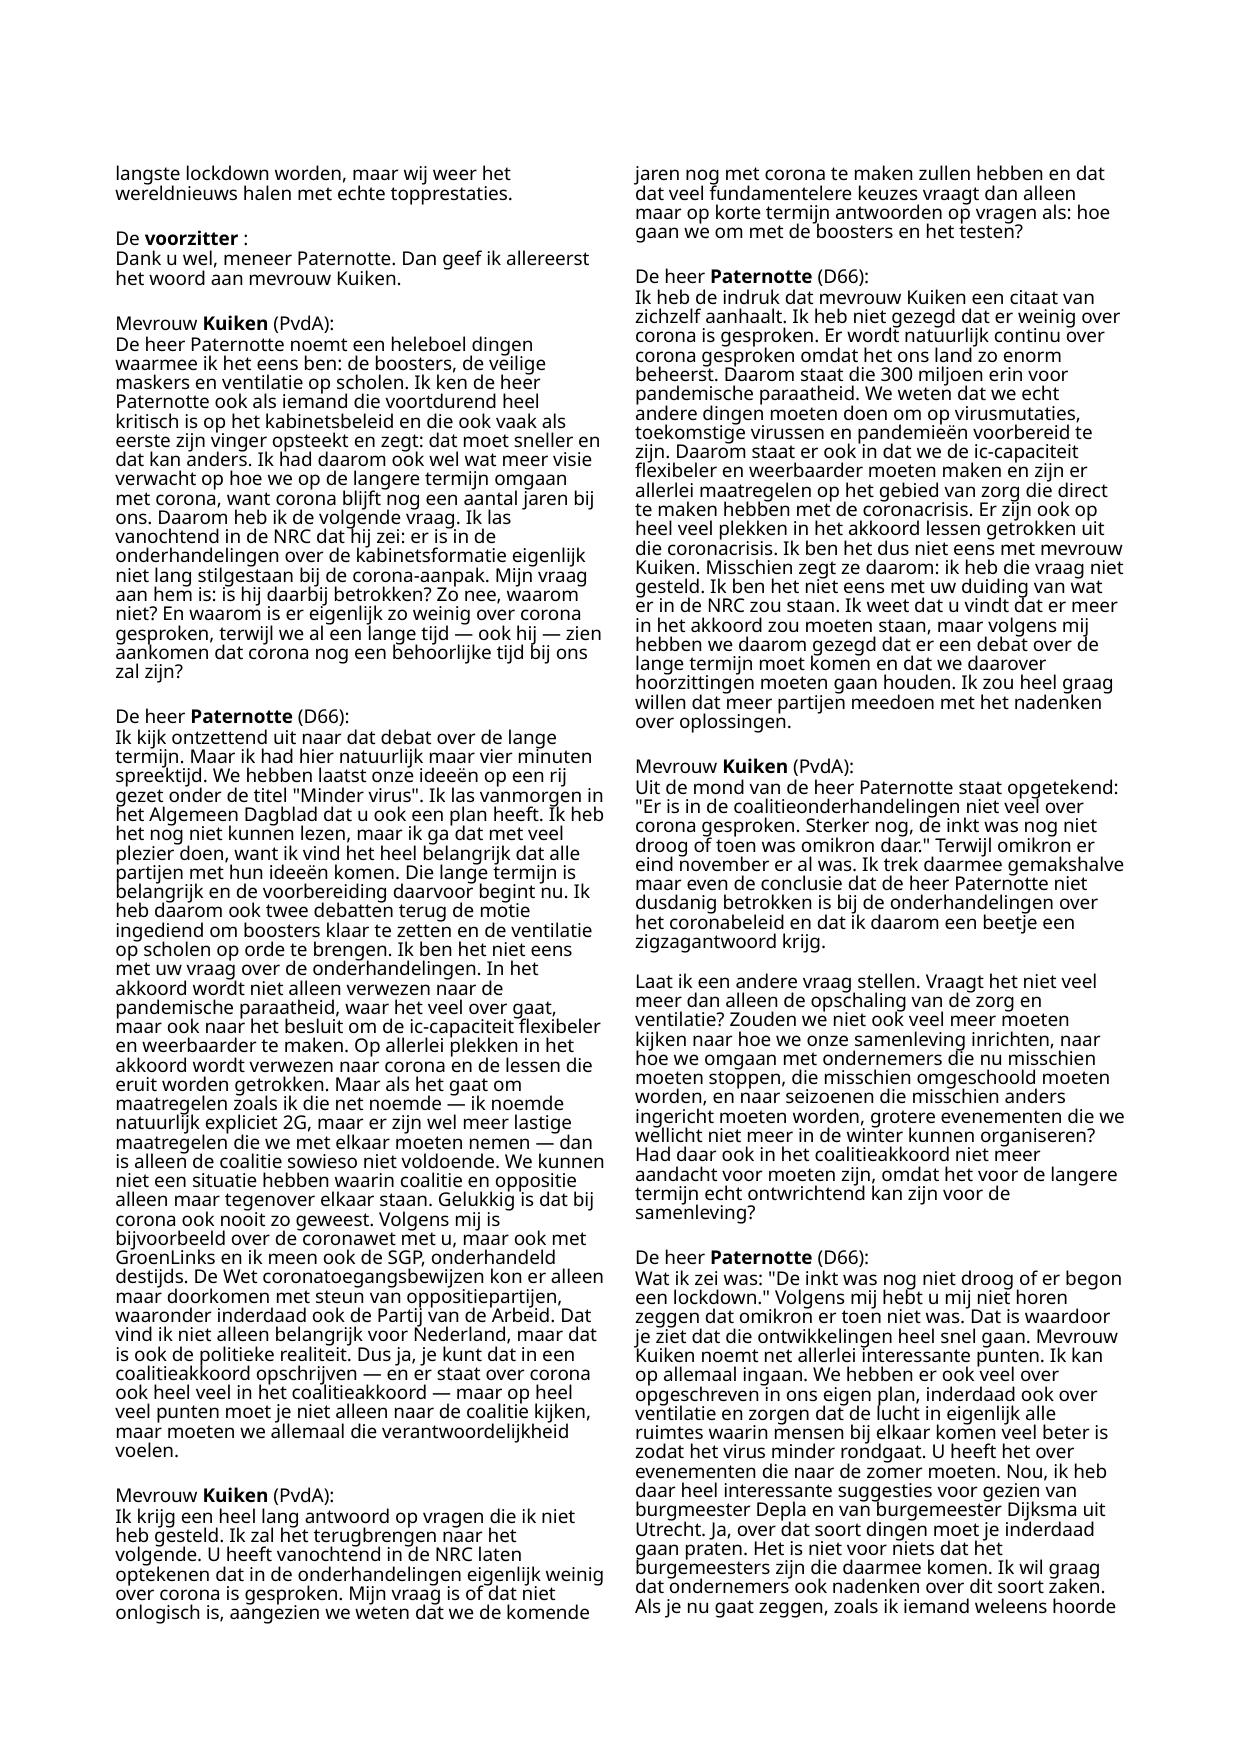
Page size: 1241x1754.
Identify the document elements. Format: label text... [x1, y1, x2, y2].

text Dank u wel, meneer Paternotte. Dan geef ik allereerst het woord aan mevrouw Kuiken. [115, 250, 605, 289]
text Ik krijg een heel lang antwoord op vragen die ik niet heb gesteld. Ik zal het terugbrengen naar het volgende. U heeft vanochtend in de NRC laten optekenen dat in de onderhandelingen eigenlijk weinig over corona is gesproken. Mijn vraag is of dat niet onlogisch is, aangezien we weten dat we de komende [115, 1508, 605, 1623]
text De heer Paternotte noemt een heleboel dingen waarmee ik het eens ben: de boosters, de veilige maskers en ventilatie op scholen. Ik ken de heer Paternotte ook als iemand die voortdurend heel kritisch is op het kabinetsbeleid en die ook vaak als eerste zijn vinger opsteekt en zegt: dat moet sneller en dat kan anders. Ik had daarom ook wel wat meer visie verwacht op hoe we op de langere termijn omgaan met corona, want corona blijft nog een aantal jaren bij ons. Daarom heb ik de volgende vraag. Ik las vanochtend in de NRC dat hij zei: er is in de onderhandelingen over de kabinetsformatie eigenlijk niet lang stilgestaan bij de corona-aanpak. Mijn vraag aan hem is: is hij daarbij betrokken? Zo nee, waarom niet? En waarom is er eigenlijk zo weinig over corona gesproken, terwijl we al een lange tijd — ook hij — zien aankomen dat corona nog een behoorlijke tijd bij ons zal zijn? [115, 336, 605, 682]
text De heer Paternotte (D66): [115, 703, 605, 729]
text Mevrouw Kuiken (PvdA): [635, 753, 1125, 779]
text Uit de mond van de heer Paternotte staat opgetekend: "Er is in de coalitieonderhandelingen niet veel over corona gesproken. Sterker nog, de inkt was nog niet droog of toen was omikron daar." Terwijl omikron er eind november er al was. Ik trek daarmee gemakshalve maar even de conclusie dat de heer Paternotte niet dusdanig betrokken is bij de onderhandelingen over het coronabeleid en dat ik daarom een beetje een zigzagantwoord krijg. [635, 779, 1125, 952]
text Laat ik een andere vraag stellen. Vraagt het niet veel meer dan alleen de opschaling van de zorg en ventilatie? Zouden we niet ook veel meer moeten kijken naar hoe we onze samenleving inrichten, naar hoe we omgaan met ondernemers die nu misschien moeten stoppen, die misschien omgeschoold moeten worden, en naar seizoenen die misschien anders ingericht moeten worden, grotere evenementen die we wellicht niet meer in de winter kunnen organiseren? Had daar ook in het coalitieakkoord niet meer aandacht voor moeten zijn, omdat het voor de langere termijn echt ontwrichtend kan zijn voor de samenleving? [635, 973, 1125, 1223]
text De heer Paternotte (D66): [635, 263, 1125, 289]
text Mevrouw Kuiken (PvdA): [115, 310, 605, 336]
text Ik heb de indruk dat mevrouw Kuiken een citaat van zichzelf aanhaalt. Ik heb niet gezegd dat er weinig over corona is gesproken. Er wordt natuurlijk continu over corona gesproken omdat het ons land zo enorm beheerst. Daarom staat die 300 miljoen erin voor pandemische paraatheid. We weten dat we echt andere dingen moeten doen om op virusmutaties, toekomstige virussen en pandemieën voorbereid te zijn. Daarom staat er ook in dat we de ic-capaciteit flexibeler en weerbaarder moeten maken en zijn er allerlei maatregelen op het gebied van zorg die direct te maken hebben met de coronacrisis. Er zijn ook op heel veel plekken in het akkoord lessen getrokken uit die coronacrisis. Ik ben het dus niet eens met mevrouw Kuiken. Misschien zegt ze daarom: ik heb die vraag niet gesteld. Ik ben het niet eens met uw duiding van wat er in de NRC zou staan. Ik weet dat u vindt dat er meer in het akkoord zou moeten staan, maar volgens mij hebben we daarom gezegd dat er een debat over de lange termijn moet komen en dat we daarover hoorzittingen moeten gaan houden. Ik zou heel graag willen dat meer partijen meedoen met het nadenken over oplossingen. [635, 289, 1125, 732]
text Ik kijk ontzettend uit naar dat debat over de lange termijn. Maar ik had hier natuurlijk maar vier minuten spreektijd. We hebben laatst onze ideeën op een rij gezet onder de titel "Minder virus". Ik las vanmorgen in het Algemeen Dagblad dat u ook een plan heeft. Ik heb het nog niet kunnen lezen, maar ik ga dat met veel plezier doen, want ik vind het heel belangrijk dat alle partijen met hun ideeën komen. Die lange termijn is belangrijk en de voorbereiding daarvoor begint nu. Ik heb daarom ook twee debatten terug de motie ingediend om boosters klaar te zetten en de ventilatie op scholen op orde te brengen. Ik ben het niet eens met uw vraag over de onderhandelingen. In het akkoord wordt niet alleen verwezen naar de pandemische paraatheid, waar het veel over gaat, maar ook naar het besluit om de ic-capaciteit flexibeler en weerbaarder te maken. Op allerlei plekken in het akkoord wordt verwezen naar corona en de lessen die eruit worden getrokken. Maar als het gaat om maatregelen zoals ik die net noemde — ik noemde natuurlijk expliciet 2G, maar er zijn wel meer lastige maatregelen die we met elkaar moeten nemen — dan is alleen de coalitie sowieso niet voldoende. We kunnen niet een situatie hebben waarin coalitie en oppositie alleen maar tegenover elkaar staan. Gelukkig is dat bij corona ook nooit zo geweest. Volgens mij is bijvoorbeeld over de coronawet met u, maar ook met GroenLinks en ik meen ook de SGP, onderhandeld destijds. De Wet coronatoegangsbewijzen kon er alleen maar doorkomen met steun van oppositiepartijen, waaronder inderdaad ook de Partij van de Arbeid. Dat vind ik niet alleen belangrijk voor Nederland, maar dat is ook de politieke realiteit. Dus ja, je kunt dat in een coalitieakkoord opschrijven — en er staat over corona ook heel veel in het coalitieakkoord — maar op heel veel punten moet je niet alleen naar de coalitie kijken, maar moeten we allemaal die verantwoordelijkheid voelen. [115, 729, 605, 1461]
text Mevrouw Kuiken (PvdA): [115, 1482, 605, 1508]
text Wat ik zei was: "De inkt was nog niet droog of er begon een lockdown." Volgens mij hebt u mij niet horen zeggen dat omikron er toen niet was. Dat is waardoor je ziet dat die ontwikkelingen heel snel gaan. Mevrouw Kuiken noemt net allerlei interessante punten. Ik kan op allemaal ingaan. We hebben er ook veel over opgeschreven in ons eigen plan, inderdaad ook over ventilatie en zorgen dat de lucht in eigenlijk alle ruimtes waarin mensen bij elkaar komen veel beter is zodat het virus minder rondgaat. U heeft het over evenementen die naar de zomer moeten. Nou, ik heb daar heel interessante suggesties voor gezien van burgmeester Depla en van burgemeester Dijksma uit Utrecht. Ja, over dat soort dingen moet je inderdaad gaan praten. Het is niet voor niets dat het burgemeesters zijn die daarmee komen. Ik wil graag dat ondernemers ook nadenken over dit soort zaken. Als je nu gaat zeggen, zoals ik iemand weleens hoorde [635, 1270, 1125, 1617]
text De voorzitter : [115, 225, 605, 250]
text langste lockdown worden, maar wij weer het wereldnieuws halen met echte topprestaties. [115, 165, 605, 204]
text De heer Paternotte (D66): [635, 1244, 1125, 1270]
text jaren nog met corona te maken zullen hebben en dat dat veel fundamentelere keuzes vraagt dan alleen maar op korte termijn antwoorden op vragen als: hoe gaan we om met de boosters en het testen? [635, 165, 1125, 242]
